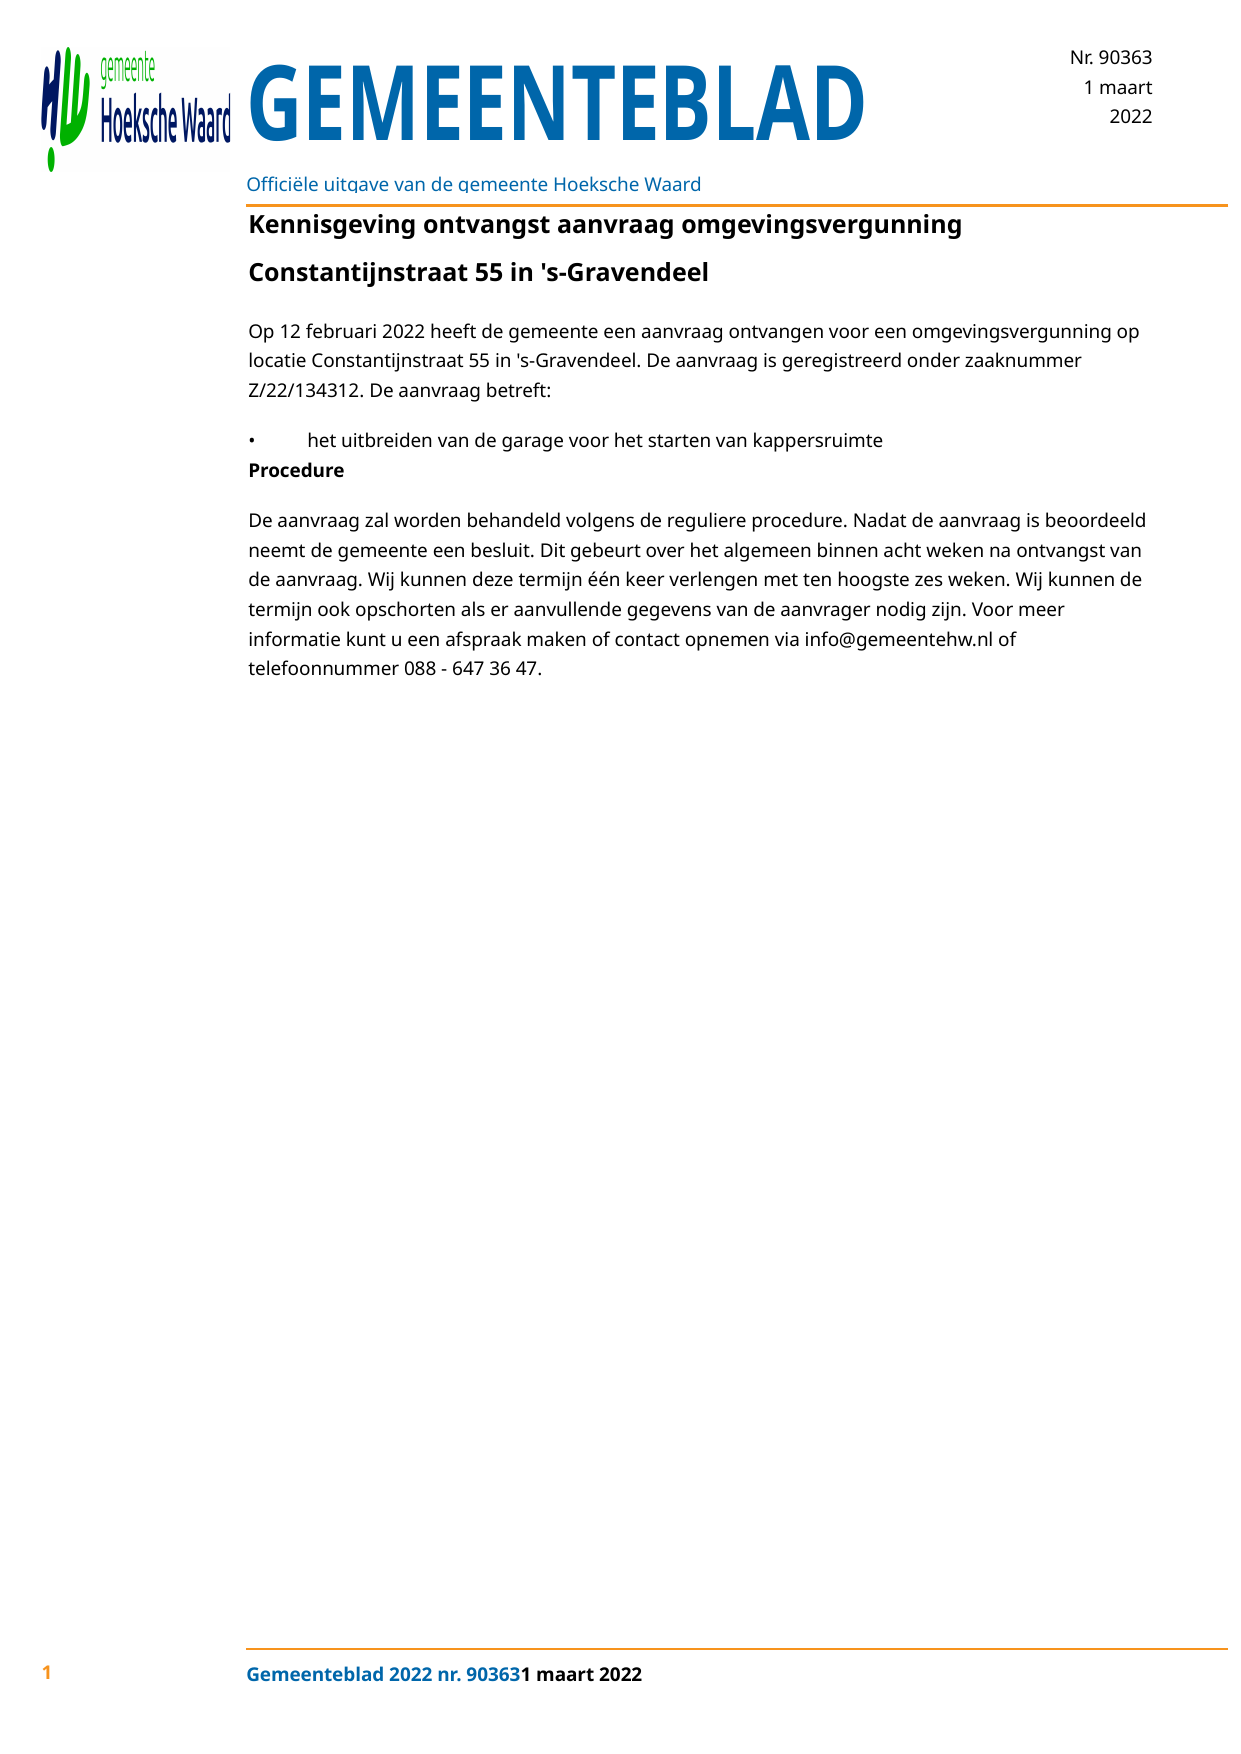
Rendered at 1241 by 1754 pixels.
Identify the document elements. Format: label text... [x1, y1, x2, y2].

text De aanvraag zal worden behandeld volgens de reguliere procedure. Nadat de aanvraag is beoordeeld neemt de gemeente een besluit. Dit gebeurt over het algemeen binnen acht weken na ontvangst van de aanvraag. Wij kunnen deze termijn één keer verlengen met ten hoogste zes weken. Wij kunnen de termijn ook opschorten als er aanvullende gegevens van de aanvrager nodig zijn. Voor meer informatie kunt u een afspraak maken of contact opnemen via info@gemeentehw.nl of telefoonnummer 088 - 647 36 47. [248, 507, 1152, 681]
text Procedure [248, 457, 1152, 483]
text Kennisgeving ontvangst aanvraag omgevingsvergunning Constantijnstraat 55 in 's-Gravendeel [248, 207, 1152, 288]
text Op 12 februari 2022 heeft de gemeente een aanvraag ontvangen voor een omgevingsvergunning op locatie Constantijnstraat 55 in 's-Gravendeel. De aanvraag is geregistreerd onder zaaknummer Z/22/134312. De aanvraag betreft: [248, 318, 1152, 403]
picture [41, 47, 231, 172]
list het uitbreiden van de garage voor het starten van kappersruimte [248, 427, 1152, 453]
